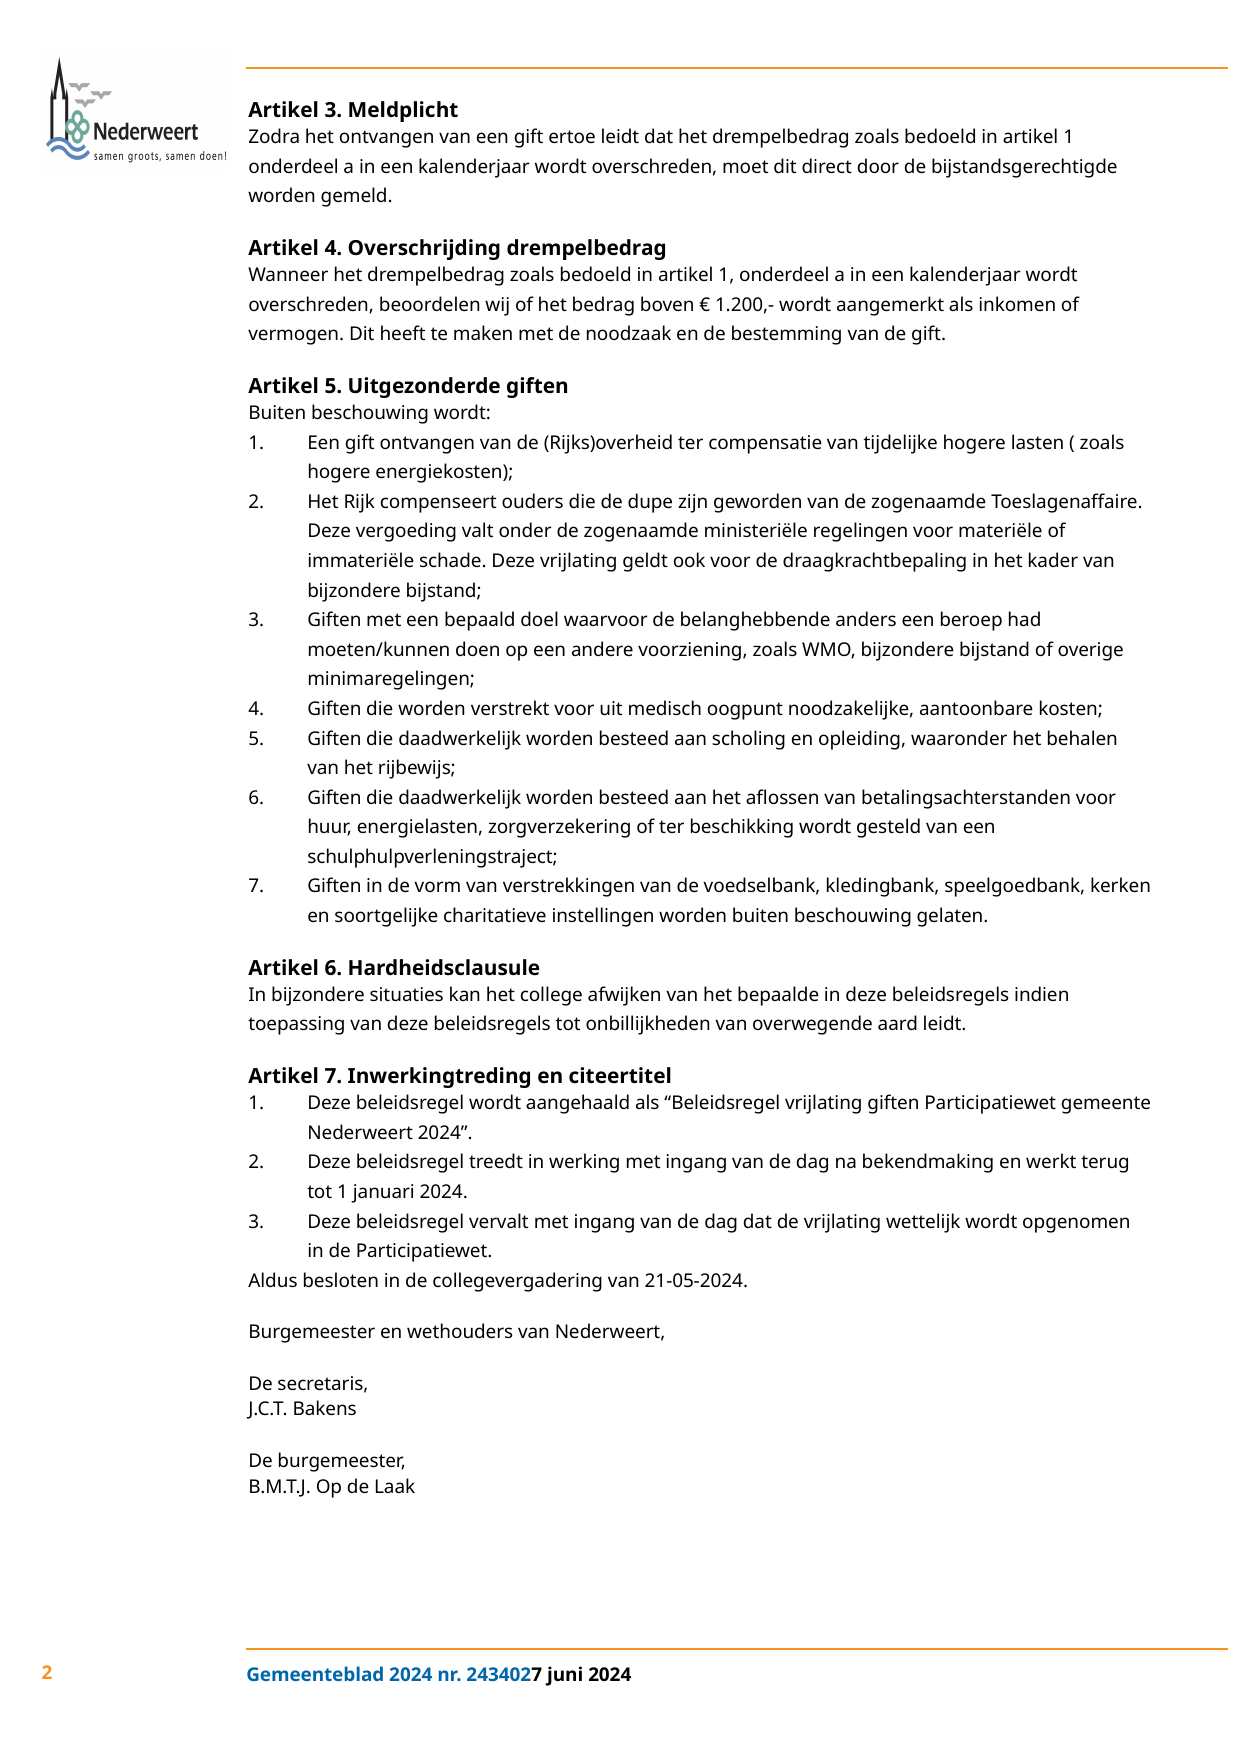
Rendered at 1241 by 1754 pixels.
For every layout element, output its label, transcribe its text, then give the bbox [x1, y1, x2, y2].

list Het Rijk compenseert ouders die de dupe zijn geworden van de zogenaamde Toeslagenaffaire. Deze vergoeding valt onder de zogenaamde ministeriële regelingen voor materiële of immateriële schade. Deze vrijlating geldt ook voor de draagkrachtbepaling in het kader van bijzondere bijstand; [248, 488, 1152, 602]
text In bijzondere situaties kan het college afwijken van het bepaalde in deze beleidsregels indien toepassing van deze beleidsregels tot onbillijkheden van overwegende aard leidt. [248, 981, 1152, 1036]
text Zodra het ontvangen van een gift ertoe leidt dat het drempelbedrag zoals bedoeld in artikel 1 onderdeel a in een kalenderjaar wordt overschreden, moet dit direct door de bijstandsgerechtigde worden gemeld. [248, 123, 1152, 208]
text Artikel 4. Overschrijding drempelbedrag [248, 233, 1152, 261]
text De burgemeester, [248, 1447, 1152, 1473]
list Deze beleidsregel treedt in werking met ingang van de dag na bekendmaking en werkt terug tot 1 januari 2024. [248, 1149, 1152, 1204]
picture [41, 47, 231, 172]
list Deze beleidsregel wordt aangehaald als “Beleidsregel vrijlating giften Participatiewet gemeente Nederweert 2024”. [248, 1089, 1152, 1145]
text De secretaris, [248, 1370, 1152, 1396]
list Deze beleidsregel vervalt met ingang van de dag dat de vrijlating wettelijk wordt opgenomen in de Participatiewet. [248, 1208, 1152, 1263]
text Buiten beschouwing wordt: [248, 399, 1152, 425]
text Wanneer het drempelbedrag zoals bedoeld in artikel 1, onderdeel a in een kalenderjaar wordt overschreden, beoordelen wij of het bedrag boven € 1.200,- wordt aangemerkt als inkomen of vermogen. Dit heeft te maken met de noodzaak en de bestemming van de gift. [248, 261, 1152, 346]
text Artikel 7. Inwerkingtreding en citeertitel [248, 1061, 1152, 1089]
text Artikel 5. Uitgezonderde giften [248, 371, 1152, 399]
text Aldus besloten in de collegevergadering van 21-05-2024. [248, 1267, 1152, 1293]
text Burgemeester en wethouders van Nederweert, [248, 1318, 1152, 1344]
list Giften die daadwerkelijk worden besteed aan scholing en opleiding, waaronder het behalen van het rijbewijs; [248, 725, 1152, 780]
text Artikel 3. Meldplicht [248, 95, 1152, 123]
text Artikel 6. Hardheidsclausule [248, 953, 1152, 981]
list Giften in de vorm van verstrekkingen van de voedselbank, kledingbank, speelgoedbank, kerken en soortgelijke charitatieve instellingen worden buiten beschouwing gelaten. [248, 873, 1152, 928]
list Giften die daadwerkelijk worden besteed aan het aflossen van betalingsachterstanden voor huur, energielasten, zorgverzekering of ter beschikking wordt gesteld van een schulphulpverleningstraject; [248, 784, 1152, 869]
list Giften die worden verstrekt voor uit medisch oogpunt noodzakelijke, aantoonbare kosten; [248, 695, 1152, 721]
text J.C.T. Bakens [248, 1396, 1152, 1421]
list Giften met een bepaald doel waarvoor de belanghebbende anders een beroep had moeten/kunnen doen op een andere voorziening, zoals WMO, bijzondere bijstand of overige minimaregelingen; [248, 606, 1152, 691]
list Een gift ontvangen van de (Rijks)overheid ter compensatie van tijdelijke hogere lasten ( zoals hogere energiekosten); [248, 429, 1152, 484]
text B.M.T.J. Op de Laak [248, 1473, 1152, 1498]
